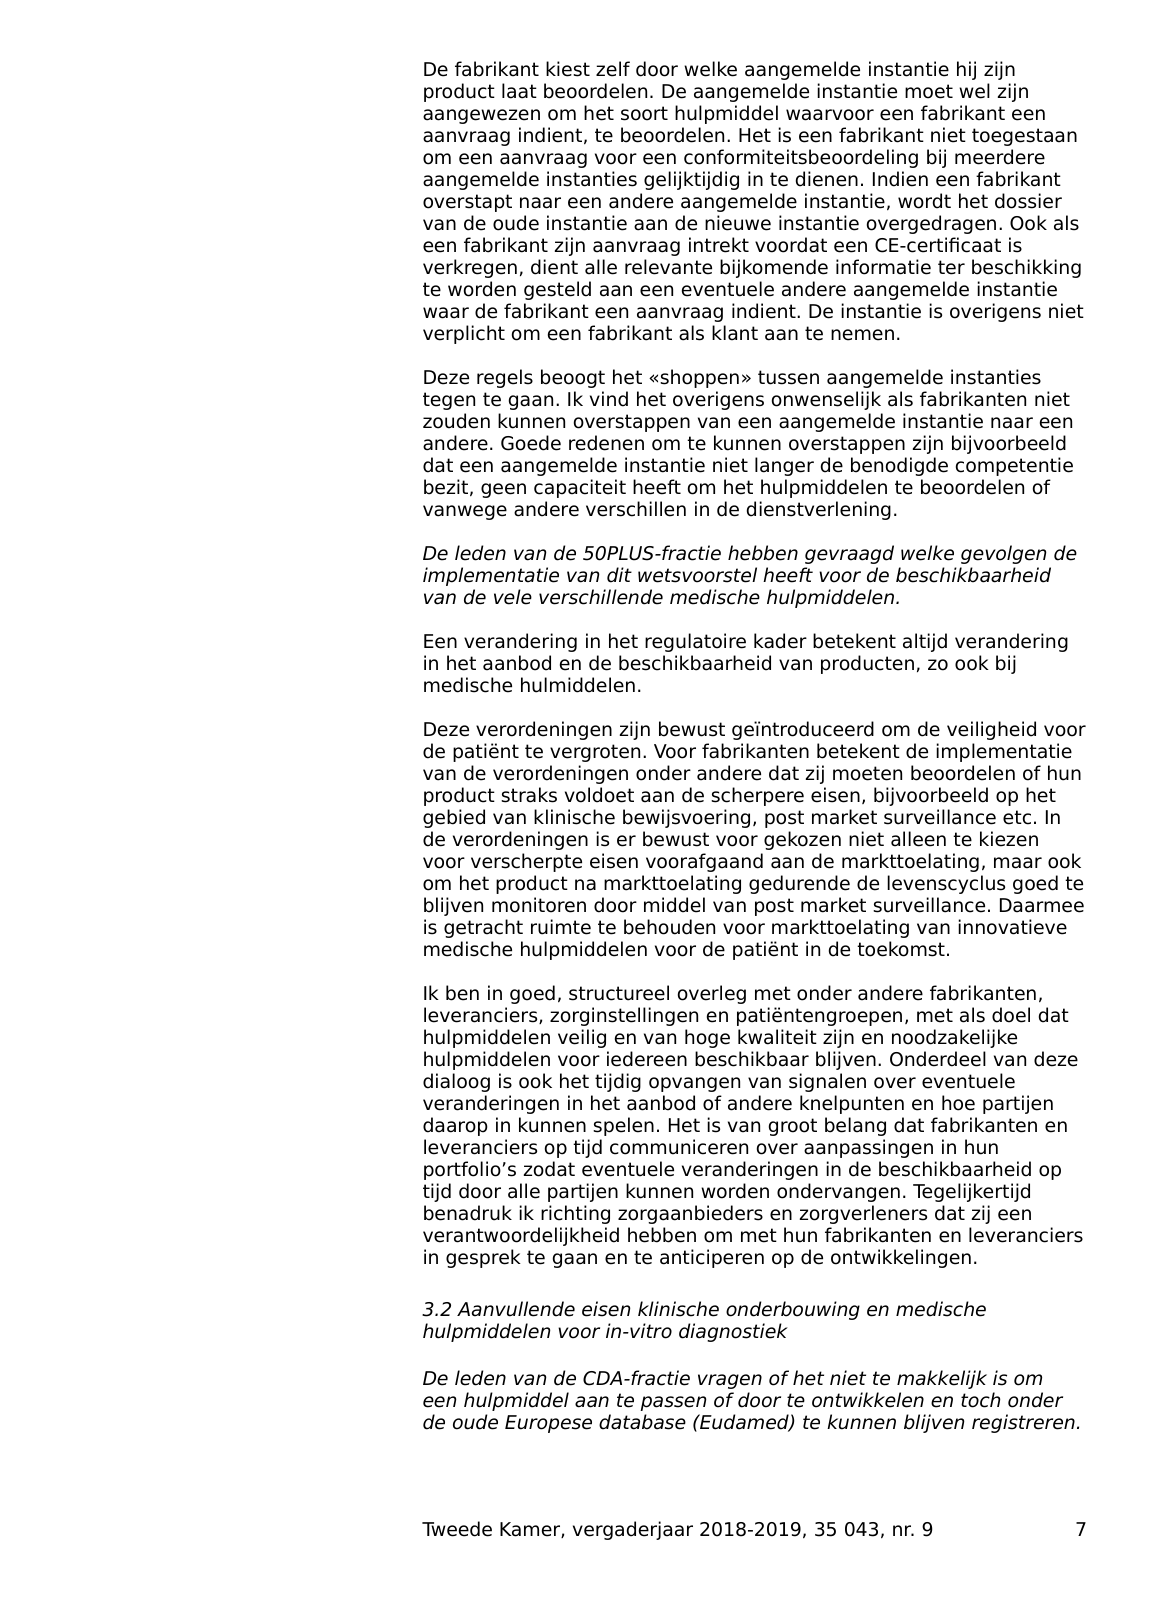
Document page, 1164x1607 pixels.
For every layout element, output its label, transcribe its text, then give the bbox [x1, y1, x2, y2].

subtitle 3.2 Aanvullende eisen klinische onderbouwing en medische hulpmiddelen voor in-vitro diagnostiek [422, 1299, 1087, 1343]
text De fabrikant kiest zelf door welke aangemelde instantie hij zijn product laat beoordelen. De aangemelde instantie moet wel zijn aangewezen om het soort hulpmiddel waarvoor een fabrikant een aanvraag indient, te beoordelen. Het is een fabrikant niet toegestaan om een aanvraag voor een conformiteitsbeoordeling bij meerdere aangemelde instanties gelijktijdig in te dienen. Indien een fabrikant overstapt naar een andere aangemelde instantie, wordt het dossier van de oude instantie aan de nieuwe instantie overgedragen. Ook als een fabrikant zijn aanvraag intrekt voordat een CE-certificaat is verkregen, dient alle relevante bijkomende informatie ter beschikking te worden gesteld aan een eventuele andere aangemelde instantie waar de fabrikant een aanvraag indient. De instantie is overigens niet verplicht om een fabrikant als klant aan te nemen. [422, 59, 1087, 345]
text De leden van de CDA-fractie vragen of het niet te makkelijk is om een hulpmiddel aan te passen of door te ontwikkelen en toch onder de oude Europese database (Eudamed) te kunnen blijven registreren. [422, 1368, 1087, 1434]
text Ik ben in goed, structureel overleg met onder andere fabrikanten, leveranciers, zorginstellingen en patiëntengroepen, met als doel dat hulpmiddelen veilig en van hoge kwaliteit zijn en noodzakelijke hulpmiddelen voor iedereen beschikbaar blijven. Onderdeel van deze dialoog is ook het tijdig opvangen van signalen over eventuele veranderingen in het aanbod of andere knelpunten en hoe partijen daarop in kunnen spelen. Het is van groot belang dat fabrikanten en leveranciers op tijd communiceren over aanpassingen in hun portfolio’s zodat eventuele veranderingen in de beschikbaarheid op tijd door alle partijen kunnen worden ondervangen. Tegelijkertijd benadruk ik richting zorgaanbieders en zorgverleners dat zij een verantwoordelijkheid hebben om met hun fabrikanten en leveranciers in gesprek te gaan en te anticiperen op de ontwikkelingen. [422, 983, 1087, 1269]
text Een verandering in het regulatoire kader betekent altijd verandering in het aanbod en de beschikbaarheid van producten, zo ook bij medische hulmiddelen. [422, 631, 1087, 697]
text Deze regels beoogt het «shoppen» tussen aangemelde instanties tegen te gaan. Ik vind het overigens onwenselijk als fabrikanten niet zouden kunnen overstappen van een aangemelde instantie naar een andere. Goede redenen om te kunnen overstappen zijn bijvoorbeeld dat een aangemelde instantie niet langer de benodigde competentie bezit, geen capaciteit heeft om het hulpmiddelen te beoordelen of vanwege andere verschillen in de dienstverlening. [422, 367, 1087, 521]
text Deze verordeningen zijn bewust geïntroduceerd om de veiligheid voor de patiënt te vergroten. Voor fabrikanten betekent de implementatie van de verordeningen onder andere dat zij moeten beoordelen of hun product straks voldoet aan de scherpere eisen, bijvoorbeeld op het gebied van klinische bewijsvoering, post market surveillance etc. In de verordeningen is er bewust voor gekozen niet alleen te kiezen voor verscherpte eisen voorafgaand aan de markttoelating, maar ook om het product na markttoelating gedurende de levenscyclus goed te blijven monitoren door middel van post market surveillance. Daarmee is getracht ruimte te behouden voor markttoelating van innovatieve medische hulpmiddelen voor de patiënt in de toekomst. [422, 719, 1087, 961]
text De leden van de 50PLUS-fractie hebben gevraagd welke gevolgen de implementatie van dit wetsvoorstel heeft voor de beschikbaarheid van de vele verschillende medische hulpmiddelen. [422, 543, 1087, 609]
